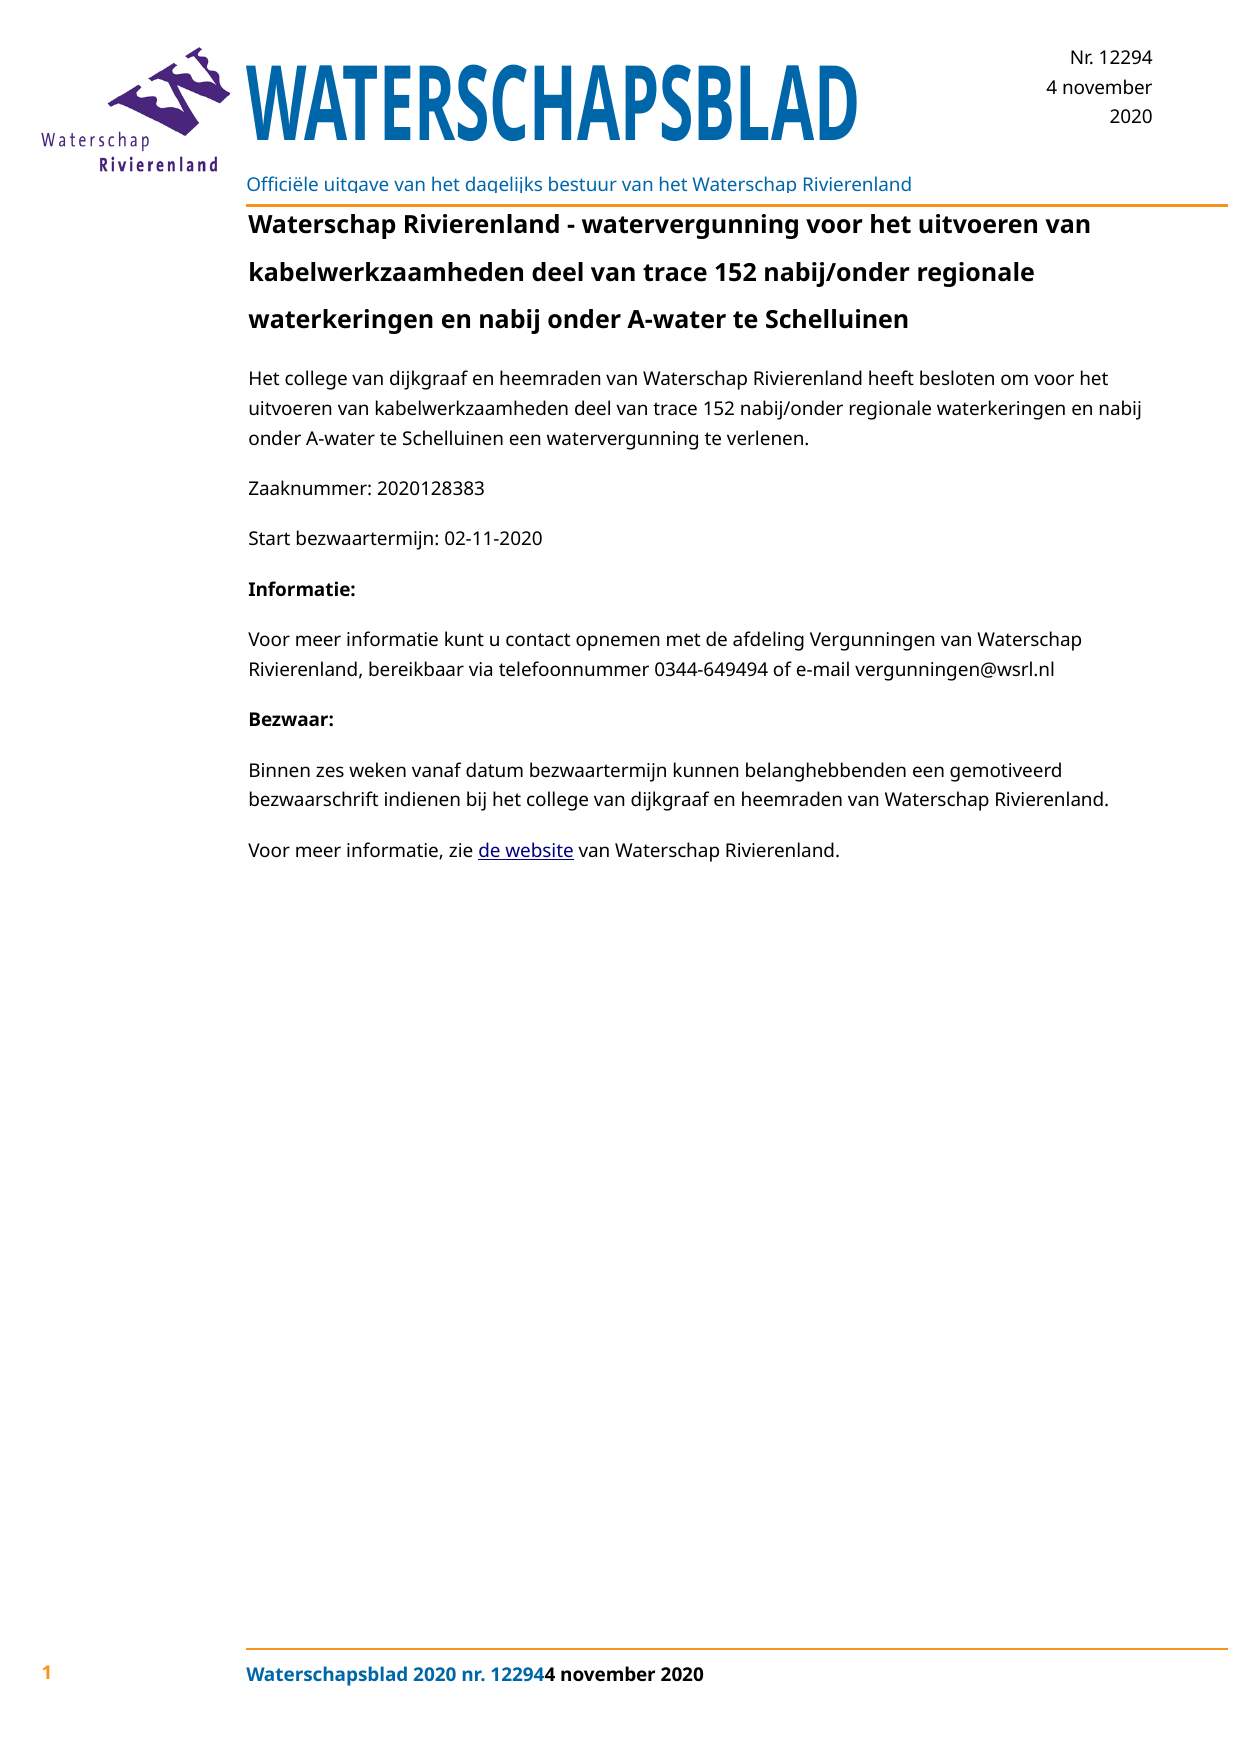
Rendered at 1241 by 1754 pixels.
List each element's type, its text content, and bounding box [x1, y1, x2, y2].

picture [41, 47, 231, 172]
text Start bezwaartermijn: 02-11-2020 [248, 526, 1152, 551]
text Binnen zes weken vanaf datum bezwaartermijn kunnen belanghebbenden een gemotiveerd bezwaarschrift indienen bij het college van dijkgraaf en heemraden van Waterschap Rivierenland. [248, 757, 1152, 812]
text Zaaknummer: 2020128383 [248, 475, 1152, 501]
text Waterschap Rivierenland - watervergunning voor het uitvoeren van kabelwerkzaamheden deel van trace 152 nabij/onder regionale waterkeringen en nabij onder A-water te Schelluinen [248, 207, 1152, 336]
text Bezwaar: [248, 706, 1152, 732]
text Het college van dijkgraaf en heemraden van Waterschap Rivierenland heeft besloten om voor het uitvoeren van kabelwerkzaamheden deel van trace 152 nabij/onder regionale waterkeringen en nabij onder A-water te Schelluinen een watervergunning te verlenen. [248, 366, 1152, 450]
text Informatie: [248, 576, 1152, 602]
text Voor meer informatie, zie de website van Waterschap Rivierenland. [248, 837, 1152, 862]
text Voor meer informatie kunt u contact opnemen met de afdeling Vergunningen van Waterschap Rivierenland, bereikbaar via telefoonnummer 0344-649494 of e-mail vergunningen@wsrl.nl [248, 626, 1152, 682]
